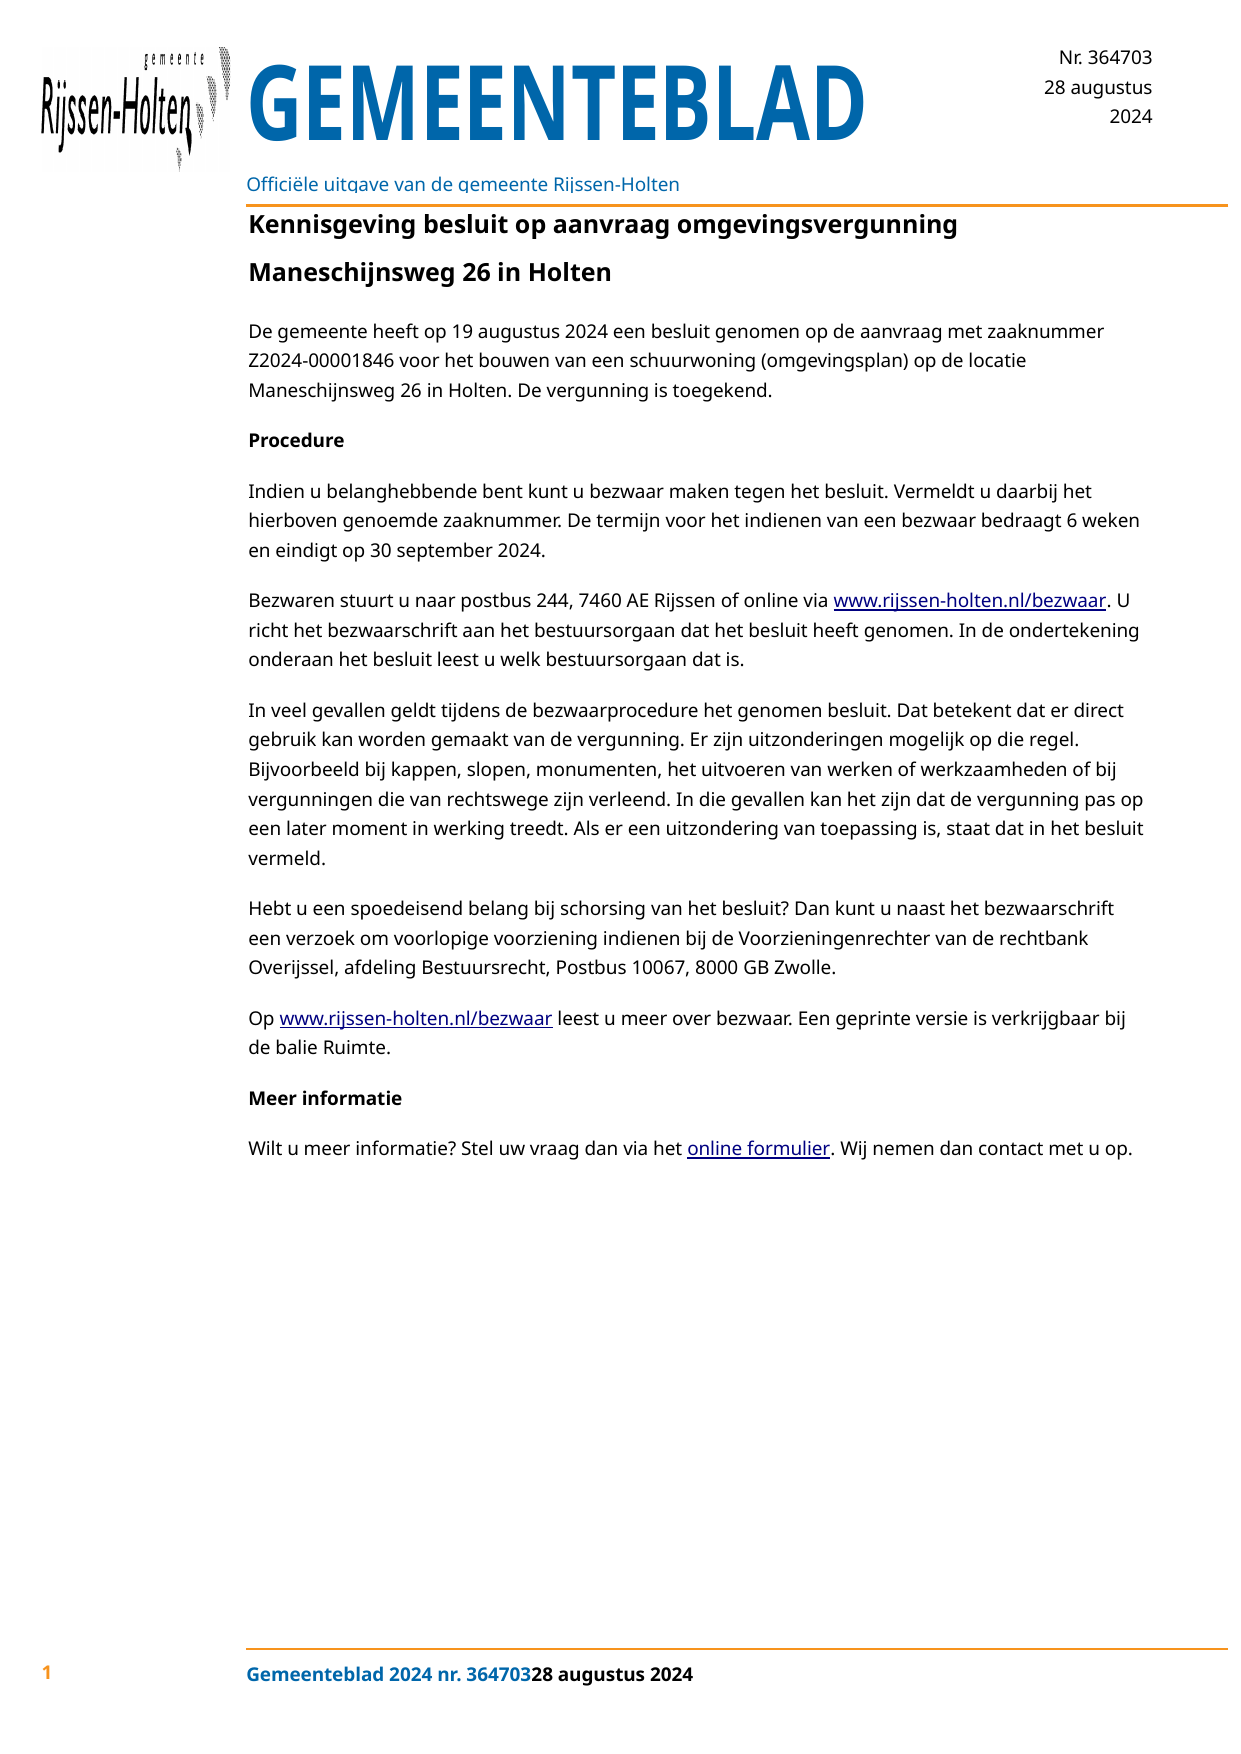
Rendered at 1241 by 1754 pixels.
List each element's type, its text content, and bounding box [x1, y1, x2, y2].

text De gemeente heeft op 19 augustus 2024 een besluit genomen op de aanvraag met zaaknummer Z2024-00001846 voor het bouwen van een schuurwoning (omgevingsplan) op de locatie Maneschijnsweg 26 in Holten. De vergunning is toegekend. [248, 318, 1152, 403]
text Indien u belanghebbende bent kunt u bezwaar maken tegen het besluit. Vermeldt u daarbij het hierboven genoemde zaaknummer. De termijn voor het indienen van een bezwaar bedraagt 6 weken en eindigt op 30 september 2024. [248, 478, 1152, 563]
text Wilt u meer informatie? Stel uw vraag dan via het online formulier. Wij nemen dan contact met u op. [248, 1135, 1152, 1161]
text Hebt u een spoedeisend belang bij schorsing van het besluit? Dan kunt u naast het bezwaarschrift een verzoek om voorlopige voorziening indienen bij de Voorzieningenrechter van de rechtbank Overijssel, afdeling Bestuursrecht, Postbus 10067, 8000 GB Zwolle. [248, 895, 1152, 980]
text Procedure [248, 427, 1152, 453]
text Op www.rijssen-holten.nl/bezwaar leest u meer over bezwaar. Een geprinte versie is verkrijgbaar bij de balie Ruimte. [248, 1005, 1152, 1060]
text Bezwaren stuurt u naar postbus 244, 7460 AE Rijssen of online via www.rijssen-holten.nl/bezwaar. U richt het bezwaarschrift aan het bestuursorgaan dat het besluit heeft genomen. In de ondertekening onderaan het besluit leest u welk bestuursorgaan dat is. [248, 587, 1152, 672]
text In veel gevallen geldt tijdens de bezwaarprocedure het genomen besluit. Dat betekent dat er direct gebruik kan worden gemaakt van de vergunning. Er zijn uitzonderingen mogelijk op die regel. Bijvoorbeeld bij kappen, slopen, monumenten, het uitvoeren van werken of werkzaamheden of bij vergunningen die van rechtswege zijn verleend. In die gevallen kan het zijn dat de vergunning pas op een later moment in werking treedt. Als er een uitzondering van toepassing is, staat dat in het besluit vermeld. [248, 697, 1152, 871]
text Meer informatie [248, 1085, 1152, 1111]
text Kennisgeving besluit op aanvraag omgevingsvergunning Maneschijnsweg 26 in Holten [248, 207, 1152, 288]
picture [41, 47, 231, 172]
